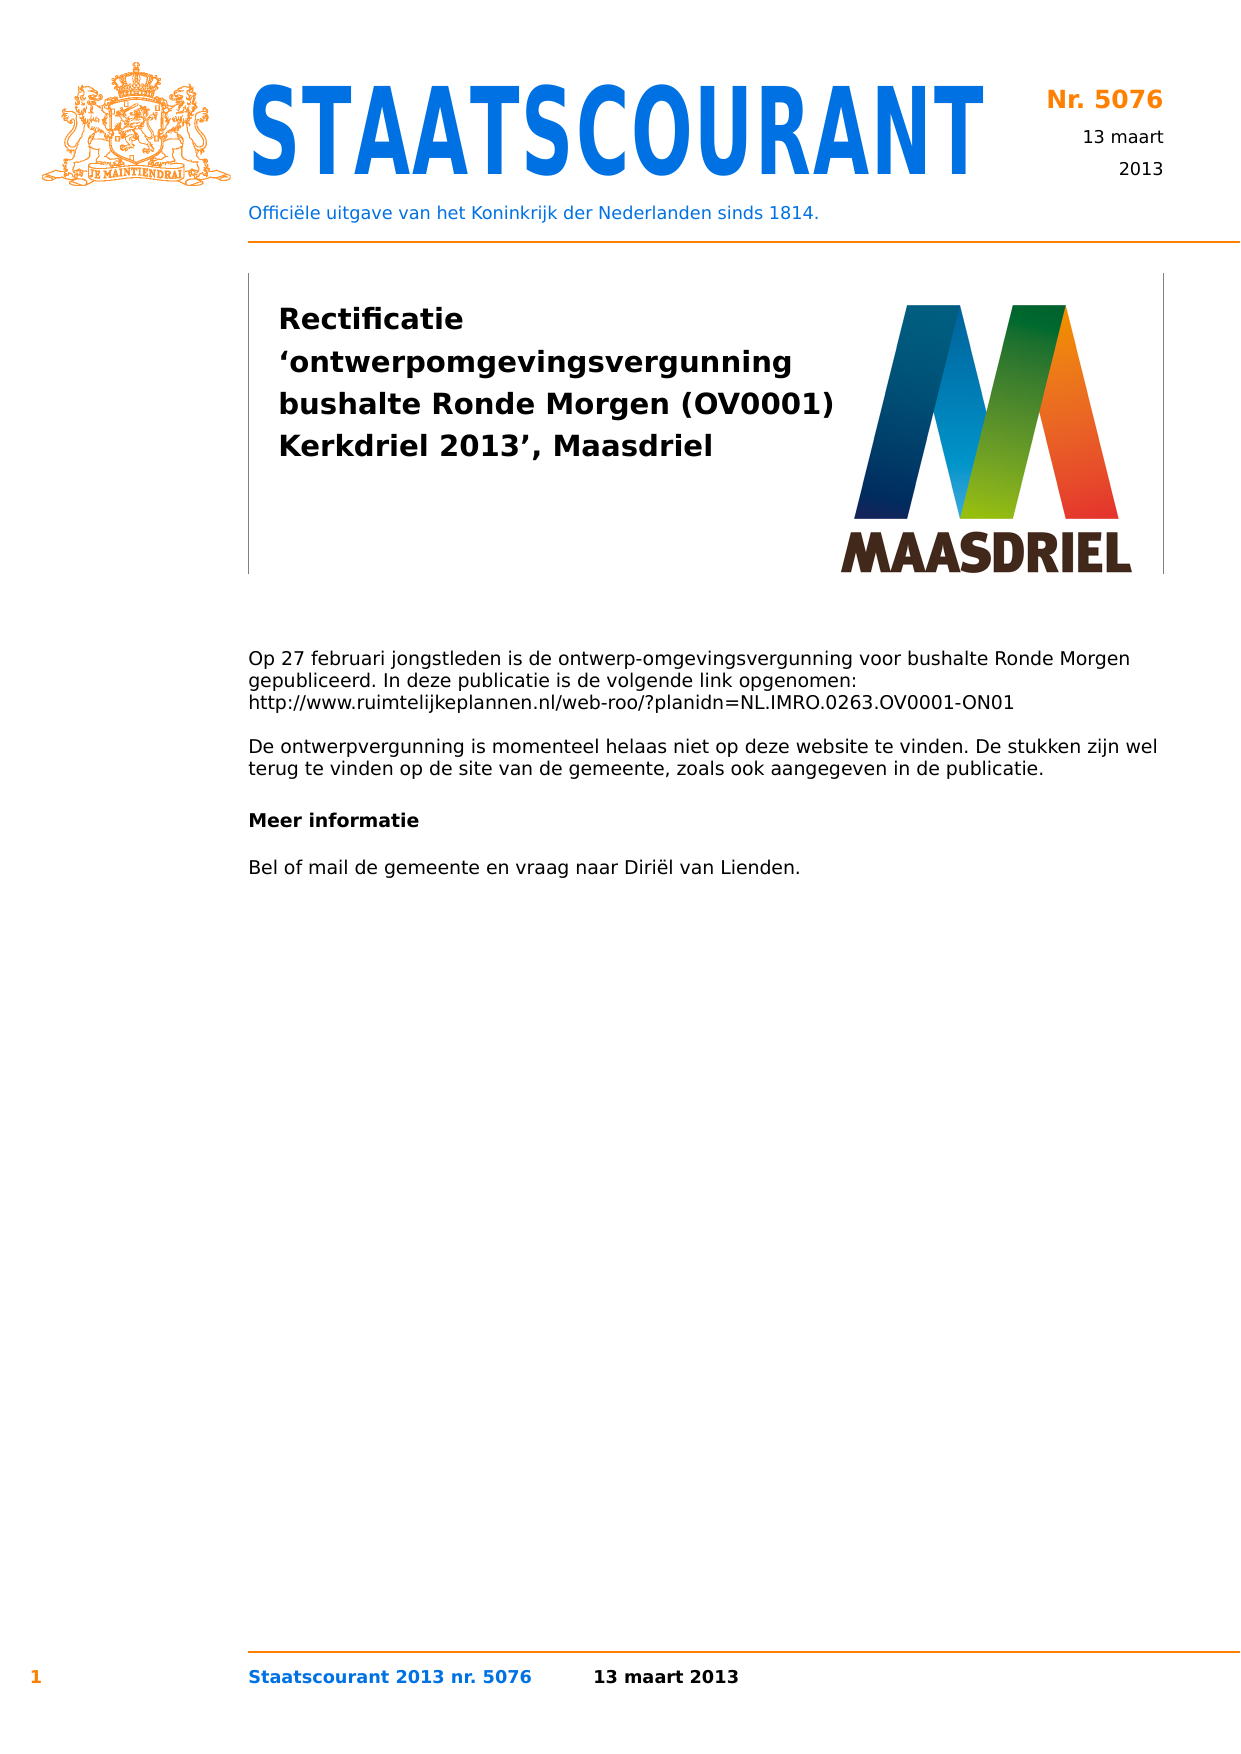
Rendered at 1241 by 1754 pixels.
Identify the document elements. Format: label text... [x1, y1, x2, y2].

subtitle Rectificatie ‘ontwerpomgevingsvergunning bushalte Ronde Morgen (OV0001) Kerkdriel 2013’, Maasdriel [249, 273, 1163, 574]
table_header Nr. 5076 [998, 62, 1240, 121]
table_cell 2013 [998, 153, 1240, 203]
picture [41, 62, 231, 186]
table_header [25, 62, 248, 241]
text http://www.ruimtelijkeplannen.nl/web-roo/?planidn=NL.IMRO.0263.OV0001-ON01 [248, 692, 1163, 714]
text Op 27 februari jongstleden is de ontwerp-omgevingsvergunning voor bushalte Ronde Morgen gepubliceerd. In deze publicatie is de volgende link opgenomen: [248, 648, 1163, 692]
text De ontwerpvergunning is momenteel helaas niet op deze website te vinden. De stukken zijn wel terug te vinden op de site van de gemeente, zoals ook aangegeven in de publicatie. [248, 736, 1163, 780]
picture [838, 302, 1134, 575]
table_cell Officiële uitgave van het Koninkrijk der Nederlanden sinds 1814. [248, 203, 1240, 241]
subtitle Meer informatie [248, 810, 1163, 832]
table_header STAATSCOURANT [248, 62, 998, 203]
text Bel of mail de gemeente en vraag naar Diriël van Lienden. [248, 857, 1163, 879]
table_cell 13 maart [998, 121, 1240, 153]
